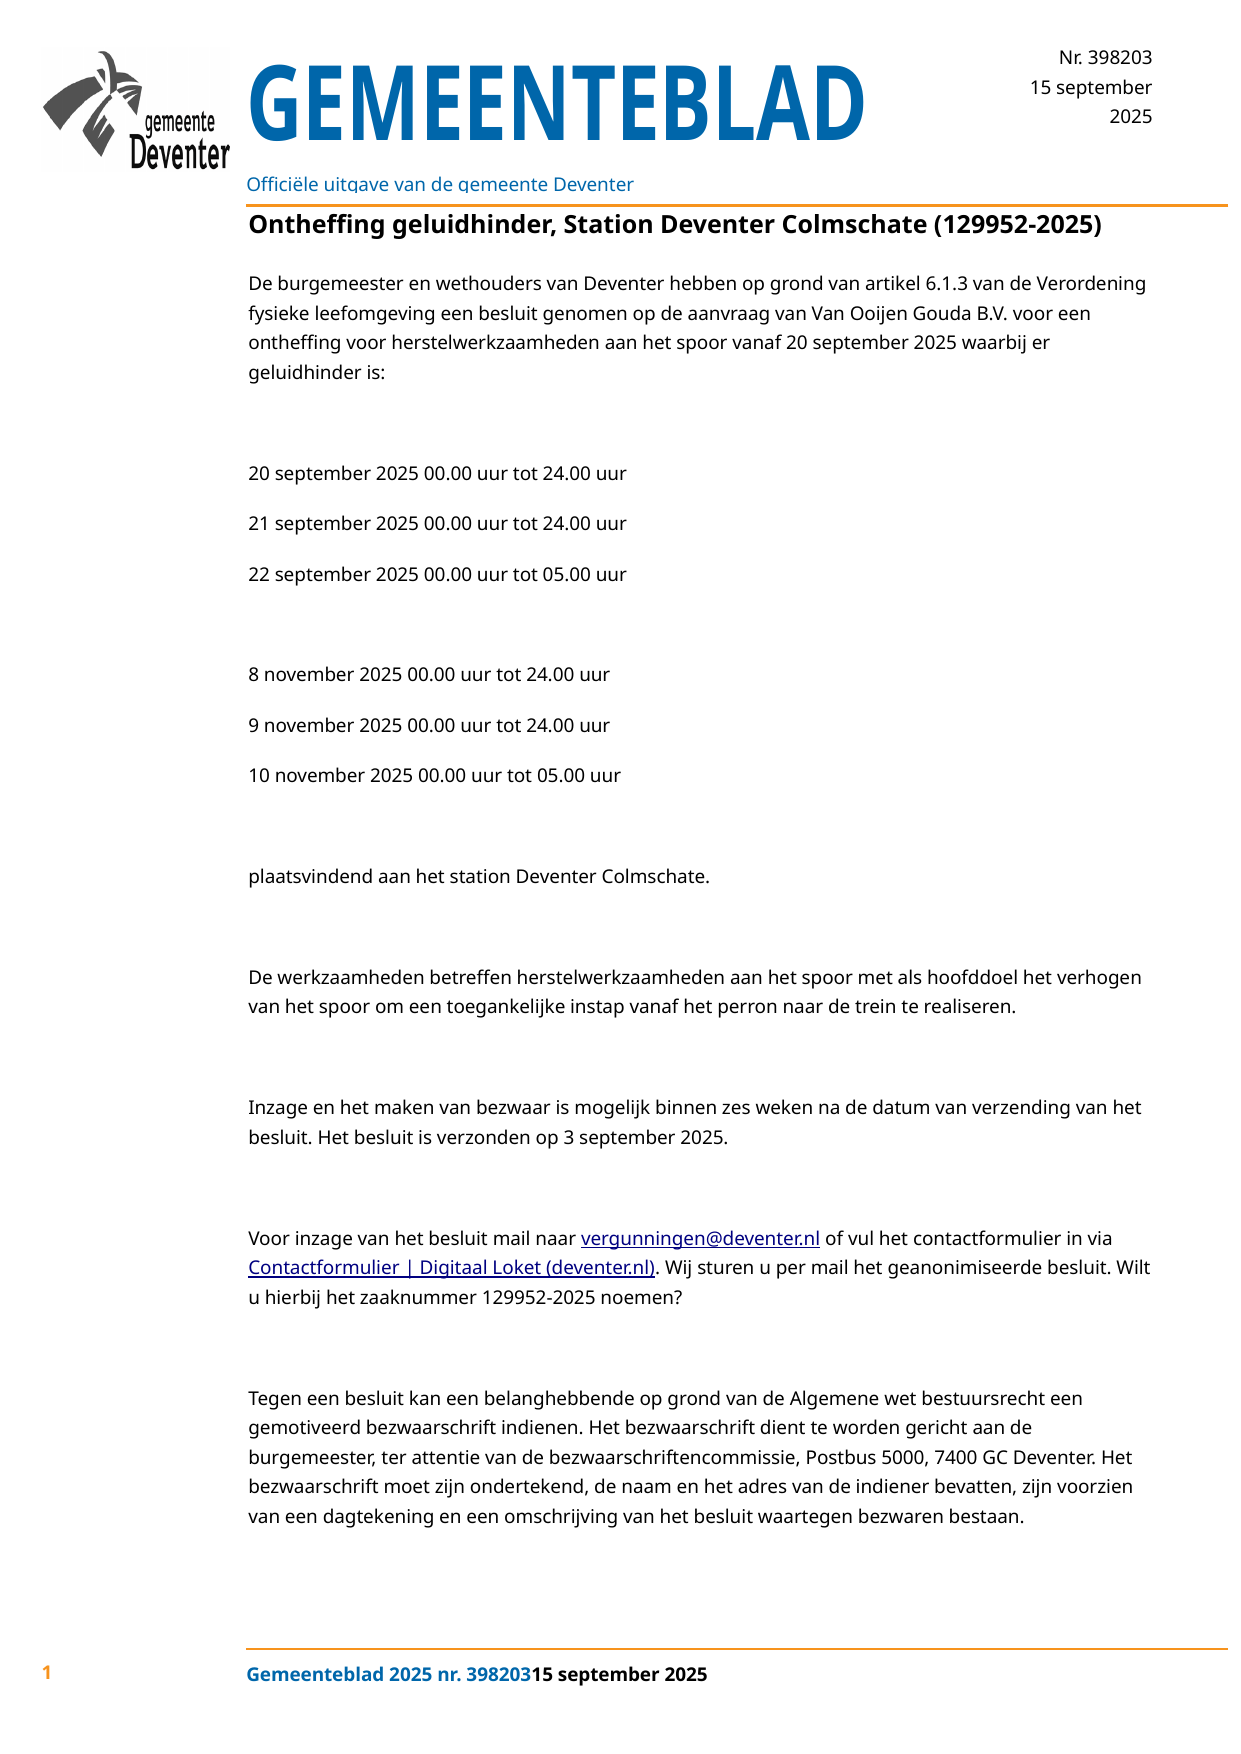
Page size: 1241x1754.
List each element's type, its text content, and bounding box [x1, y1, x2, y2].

text Ontheffing geluidhinder, Station Deventer Colmschate (129952-2025) [248, 207, 1152, 241]
text Tegen een besluit kan een belanghebbende op grond van de Algemene wet bestuursrecht een gemotiveerd bezwaarschrift indienen. Het bezwaarschrift dient te worden gericht aan de burgemeester, ter attentie van de bezwaarschriftencommissie, Postbus 5000, 7400 GC Deventer. Het bezwaarschrift moet zijn ondertekend, de naam en het adres van de indiener bevatten, zijn voorzien van een dagtekening en een omschrijving van het besluit waartegen bezwaren bestaan. [248, 1385, 1152, 1529]
text 22 september 2025 00.00 uur tot 05.00 uur [248, 561, 1152, 586]
text 20 september 2025 00.00 uur tot 24.00 uur [248, 460, 1152, 486]
text De burgemeester en wethouders van Deventer hebben op grond van artikel 6.1.3 van de Verordening fysieke leefomgeving een besluit genomen op de aanvraag van Van Ooijen Gouda B.V. voor een ontheffing voor herstelwerkzaamheden aan het spoor vanaf 20 september 2025 waarbij er geluidhinder is: [248, 270, 1152, 385]
text 8 november 2025 00.00 uur tot 24.00 uur [248, 662, 1152, 687]
text 10 november 2025 00.00 uur tot 05.00 uur [248, 762, 1152, 788]
text Voor inzage van het besluit mail naar vergunningen@deventer.nl of vul het contactformulier in via Contactformulier | Digitaal Loket (deventer.nl). Wij sturen u per mail het geanonimiseerde besluit. Wilt u hierbij het zaaknummer 129952-2025 noemen? [248, 1225, 1152, 1310]
text De werkzaamheden betreffen herstelwerkzaamheden aan het spoor met als hoofddoel het verhogen van het spoor om een toegankelijke instap vanaf het perron naar de trein te realiseren. [248, 964, 1152, 1019]
text 9 november 2025 00.00 uur tot 24.00 uur [248, 712, 1152, 738]
picture [41, 47, 231, 172]
text Inzage en het maken van bezwaar is mogelijk binnen zes weken na de datum van verzending van het besluit. Het besluit is verzonden op 3 september 2025. [248, 1094, 1152, 1150]
text plaatsvindend aan het station Deventer Colmschate. [248, 863, 1152, 889]
text 21 september 2025 00.00 uur tot 24.00 uur [248, 510, 1152, 536]
